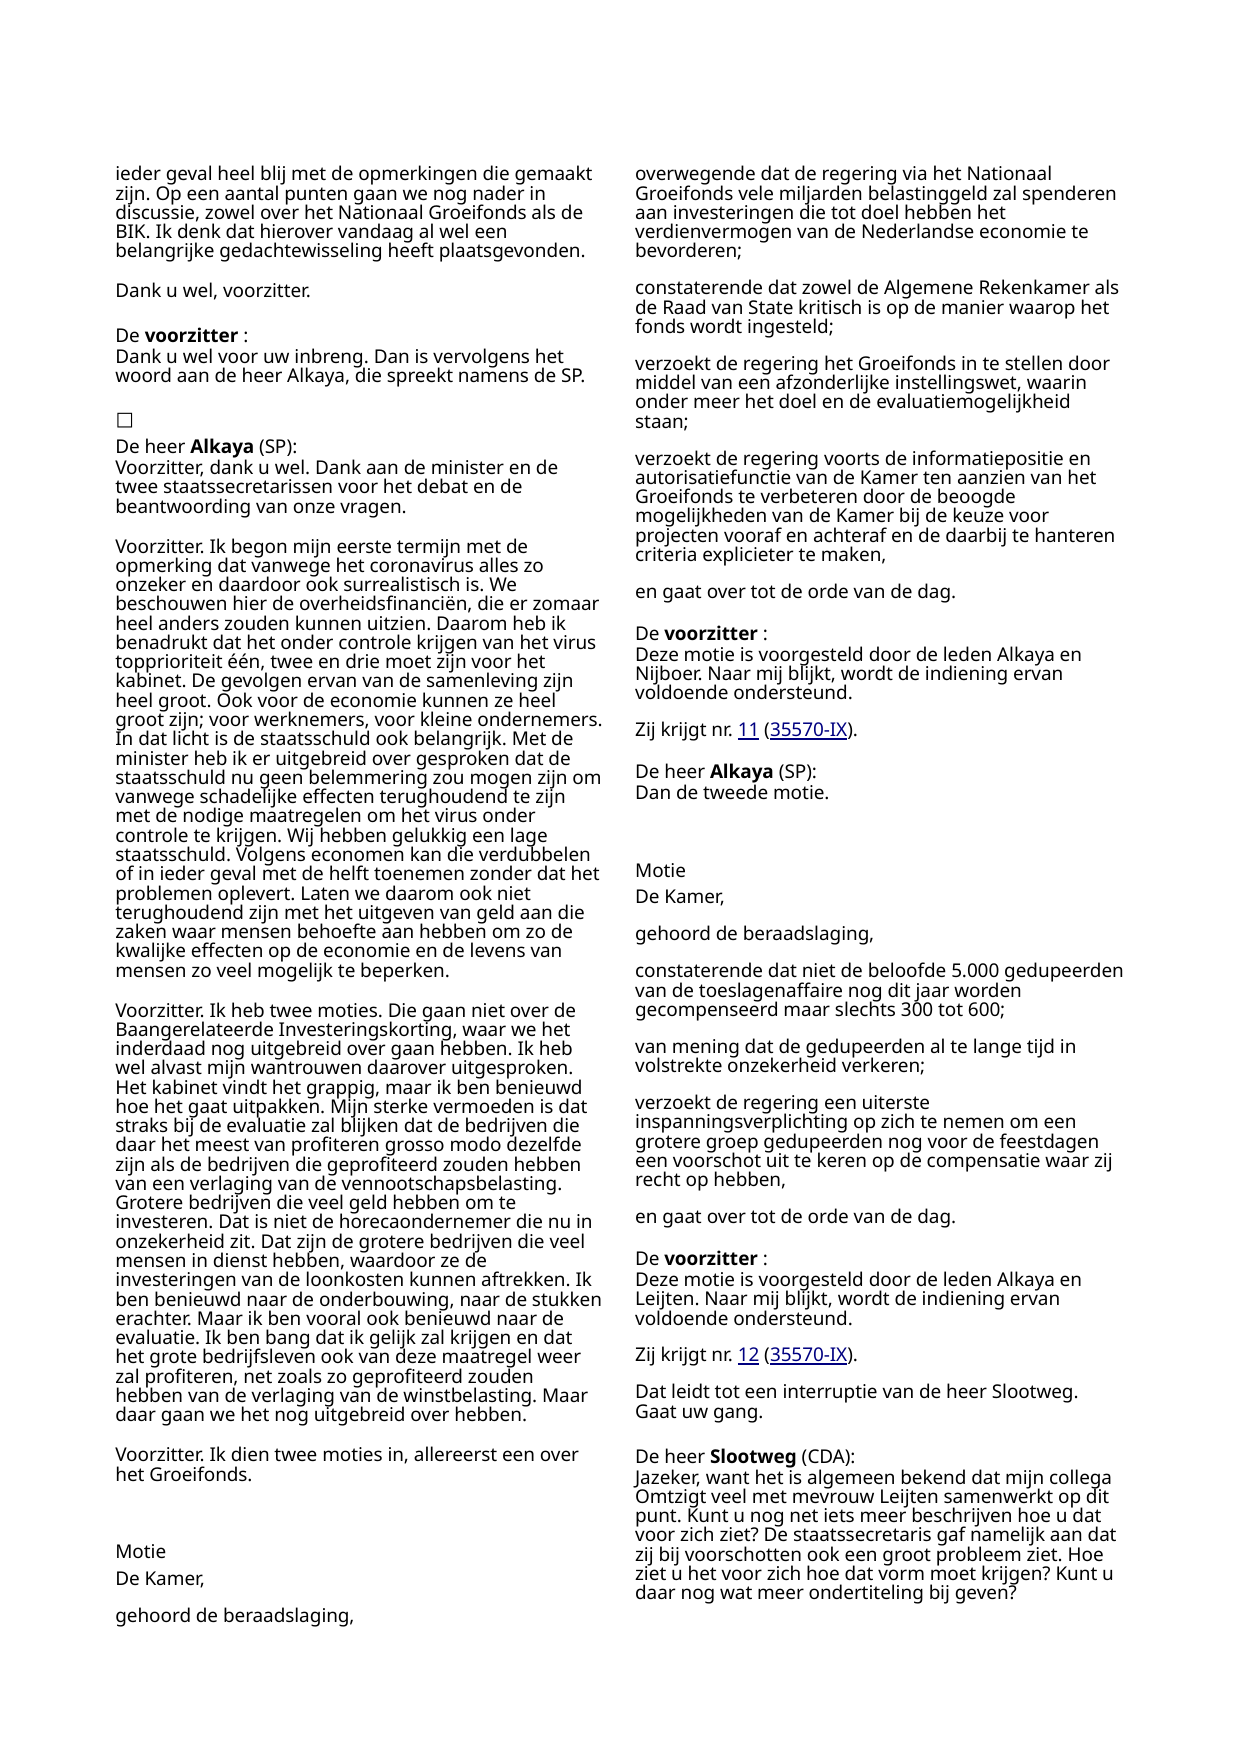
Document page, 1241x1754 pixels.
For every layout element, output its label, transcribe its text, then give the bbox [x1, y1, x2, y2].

text gehoord de beraadslaging, [635, 925, 1125, 945]
text Voorzitter, dank u wel. Dank aan de minister en de twee staatssecretarissen voor het debat en de beantwoording van onze vragen. [115, 459, 605, 517]
text De heer Alkaya (SP): [115, 433, 605, 459]
text verzoekt de regering een uiterste inspanningsverplichting op zich te nemen om een grotere groep gedupeerden nog voor de feestdagen een voorschot uit te keren op de compensatie waar zij recht op hebben, [635, 1094, 1125, 1191]
text Voorzitter. Ik begon mijn eerste termijn met de opmerking dat vanwege het coronavirus alles zo onzeker en daardoor ook surrealistisch is. We beschouwen hier de overheidsfinanciën, die er zomaar heel anders zouden kunnen uitzien. Daarom heb ik benadrukt dat het onder controle krijgen van het virus topprioriteit één, twee en drie moet zijn voor het kabinet. De gevolgen ervan van de samenleving zijn heel groot. Ook voor de economie kunnen ze heel groot zijn; voor werknemers, voor kleine ondernemers. In dat licht is de staatsschuld ook belangrijk. Met de minister heb ik er uitgebreid over gesproken dat de staatsschuld nu geen belemmering zou mogen zijn om vanwege schadelijke effecten terughoudend te zijn met de nodige maatregelen om het virus onder controle te krijgen. Wij hebben gelukkig een lage staatsschuld. Volgens economen kan die verdubbelen of in ieder geval met de helft toenemen zonder dat het problemen oplevert. Laten we daarom ook niet terughoudend zijn met het uitgeven van geld aan die zaken waar mensen behoefte aan hebben om zo de kwalijke effecten op de economie en de levens van mensen zo veel mogelijk te beperken. [115, 538, 605, 981]
text Dank u wel voor uw inbreng. Dan is vervolgens het woord aan de heer Alkaya, die spreekt namens de SP. [115, 348, 605, 387]
text De voorzitter : [635, 620, 1125, 646]
text Voorzitter. Ik heb twee moties. Die gaan niet over de Baangerelateerde Investeringskorting, waar we het inderdaad nog uitgebreid over gaan hebben. Ik heb wel alvast mijn wantrouwen daarover uitgesproken. Het kabinet vindt het grappig, maar ik ben benieuwd hoe het gaat uitpakken. Mijn sterke vermoeden is dat straks bij de evaluatie zal blijken dat de bedrijven die daar het meest van profiteren grosso modo dezelfde zijn als de bedrijven die geprofiteerd zouden hebben van een verlaging van de vennootschapsbelasting. Grotere bedrijven die veel geld hebben om te investeren. Dat is niet de horecaondernemer die nu in onzekerheid zit. Dat zijn de grotere bedrijven die veel mensen in dienst hebben, waardoor ze de investeringen van de loonkosten kunnen aftrekken. Ik ben benieuwd naar de onderbouwing, naar de stukken erachter. Maar ik ben vooral ook benieuwd naar de evaluatie. Ik ben bang dat ik gelijk zal krijgen en dat het grote bedrijfsleven ook van deze maatregel weer zal profiteren, net zoals zo geprofiteerd zouden hebben van de verlaging van de winstbelasting. Maar daar gaan we het nog uitgebreid over hebben. [115, 1002, 605, 1426]
text constaterende dat zowel de Algemene Rekenkamer als de Raad van State kritisch is op de manier waarop het fonds wordt ingesteld; [635, 279, 1125, 337]
text De heer Alkaya (SP): [635, 758, 1125, 784]
text Voorzitter. Ik dien twee moties in, allereerst een over het Groeifonds. [115, 1446, 605, 1485]
text gehoord de beraadslaging, [115, 1607, 605, 1626]
text Dan de tweede motie. [635, 784, 1125, 803]
text Motie [115, 1538, 605, 1564]
text Zij krijgt nr. 12 (35570-IX). [635, 1346, 1125, 1366]
text en gaat over tot de orde van de dag. [635, 1208, 1125, 1227]
text De Kamer, [115, 1570, 605, 1589]
text ⬜ [115, 408, 605, 433]
text ieder geval heel blij met de opmerkingen die gemaakt zijn. Op een aantal punten gaan we nog nader in discussie, zowel over het Nationaal Groeifonds als de BIK. Ik denk dat hierover vandaag al wel een belangrijke gedachtewisseling heeft plaatsgevonden. [115, 165, 605, 262]
text De voorzitter : [115, 322, 605, 348]
text verzoekt de regering het Groeifonds in te stellen door middel van een afzonderlijke instellingswet, waarin onder meer het doel en de evaluatiemogelijkheid staan; [635, 355, 1125, 432]
text De heer Slootweg (CDA): [635, 1443, 1125, 1469]
text verzoekt de regering voorts de informatiepositie en autorisatiefunctie van de Kamer ten aanzien van het Groeifonds te verbeteren door de beoogde mogelijkheden van de Kamer bij de keuze voor projecten vooraf en achteraf en de daarbij te hanteren criteria explicieter te maken, [635, 450, 1125, 565]
text overwegende dat de regering via het Nationaal Groeifonds vele miljarden belastinggeld zal spenderen aan investeringen die tot doel hebben het verdienvermogen van de Nederlandse economie te bevorderen; [635, 165, 1125, 262]
text Dat leidt tot een interruptie van de heer Slootweg. Gaat uw gang. [635, 1383, 1125, 1422]
text Zij krijgt nr. 11 (35570-IX). [635, 721, 1125, 741]
text Dank u wel, voorzitter. [115, 282, 605, 302]
text Deze motie is voorgesteld door de leden Alkaya en Nijboer. Naar mij blijkt, wordt de indiening ervan voldoende ondersteund. [635, 646, 1125, 703]
text De voorzitter : [635, 1245, 1125, 1271]
text Jazeker, want het is algemeen bekend dat mijn collega Omtzigt veel met mevrouw Leijten samenwerkt op dit punt. Kunt u nog net iets meer beschrijven hoe u dat voor zich ziet? De staatssecretaris gaf namelijk aan dat zij bij voorschotten ook een groot probleem ziet. Hoe ziet u het voor zich hoe dat vorm moet krijgen? Kunt u daar nog wat meer ondertiteling bij geven? [635, 1469, 1125, 1603]
text en gaat over tot de orde van de dag. [635, 583, 1125, 602]
text De Kamer, [635, 888, 1125, 908]
text van mening dat de gedupeerden al te lange tijd in volstrekte onzekerheid verkeren; [635, 1038, 1125, 1076]
text constaterende dat niet de beloofde 5.000 gedupeerden van de toeslagenaffaire nog dit jaar worden gecompenseerd maar slechts 300 tot 600; [635, 962, 1125, 1020]
text Deze motie is voorgesteld door de leden Alkaya en Leijten. Naar mij blijkt, wordt de indiening ervan voldoende ondersteund. [635, 1271, 1125, 1329]
text Motie [635, 857, 1125, 882]
